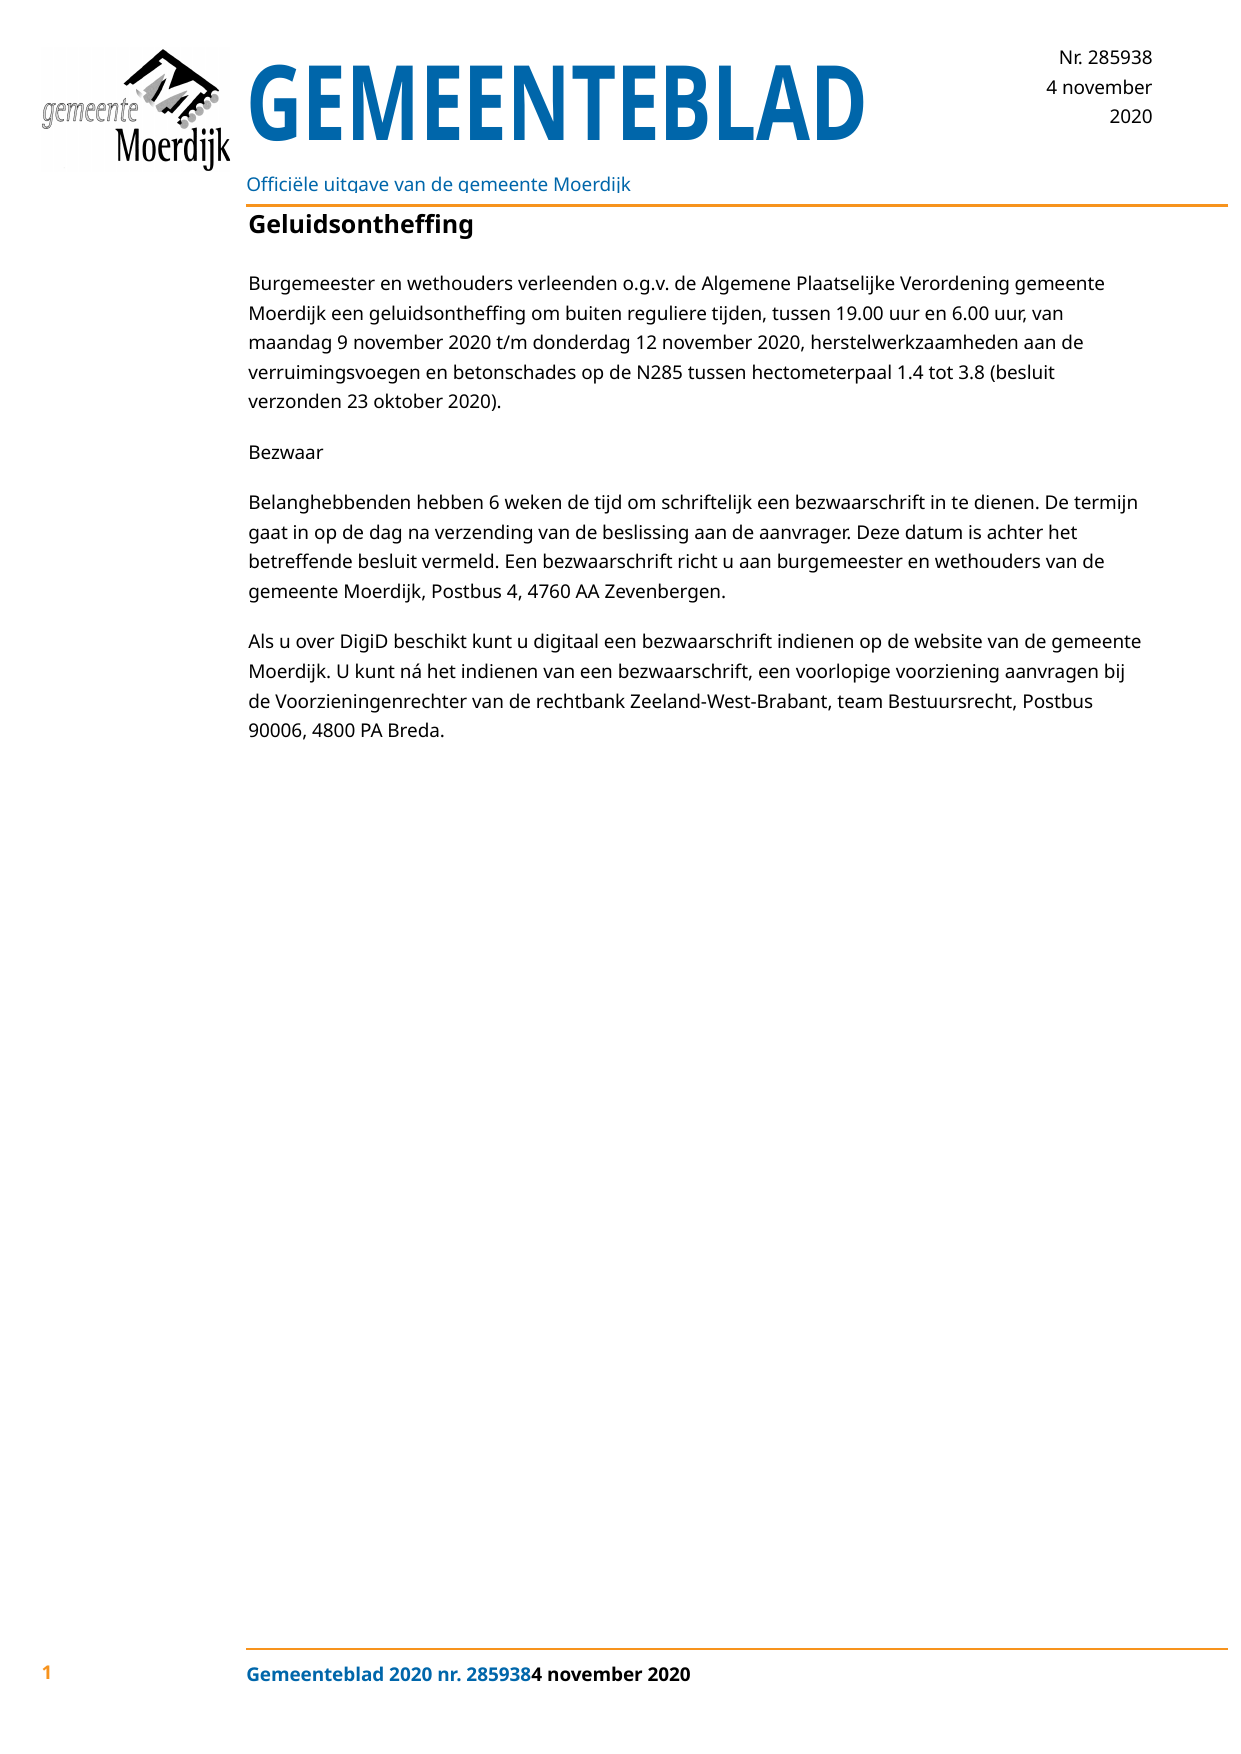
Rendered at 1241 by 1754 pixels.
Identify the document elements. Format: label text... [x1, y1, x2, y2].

picture [41, 47, 231, 172]
text Geluidsontheffing [248, 207, 1152, 241]
text Bezwaar [248, 439, 1152, 465]
text Belanghebbenden hebben 6 weken de tijd om schriftelijk een bezwaarschrift in te dienen. De termijn gaat in op de dag na verzending van de beslissing aan de aanvrager. Deze datum is achter het betreffende besluit vermeld. Een bezwaarschrift richt u aan burgemeester en wethouders van de gemeente Moerdijk, Postbus 4, 4760 AA Zevenbergen. [248, 489, 1152, 604]
text Als u over DigiD beschikt kunt u digitaal een bezwaarschrift indienen op de website van de gemeente Moerdijk. U kunt ná het indienen van een bezwaarschrift, een voorlopige voorziening aanvragen bij de Voorzieningenrechter van de rechtbank Zeeland-West-Brabant, team Bestuursrecht, Postbus 90006, 4800 PA Breda. [248, 629, 1152, 743]
text Burgemeester en wethouders verleenden o.g.v. de Algemene Plaatselijke Verordening gemeente Moerdijk een geluidsontheffing om buiten reguliere tijden, tussen 19.00 uur en 6.00 uur, van maandag 9 november 2020 t/m donderdag 12 november 2020, herstelwerkzaamheden aan de verruimingsvoegen en betonschades op de N285 tussen hectometerpaal 1.4 tot 3.8 (besluit verzonden 23 oktober 2020). [248, 270, 1152, 414]
